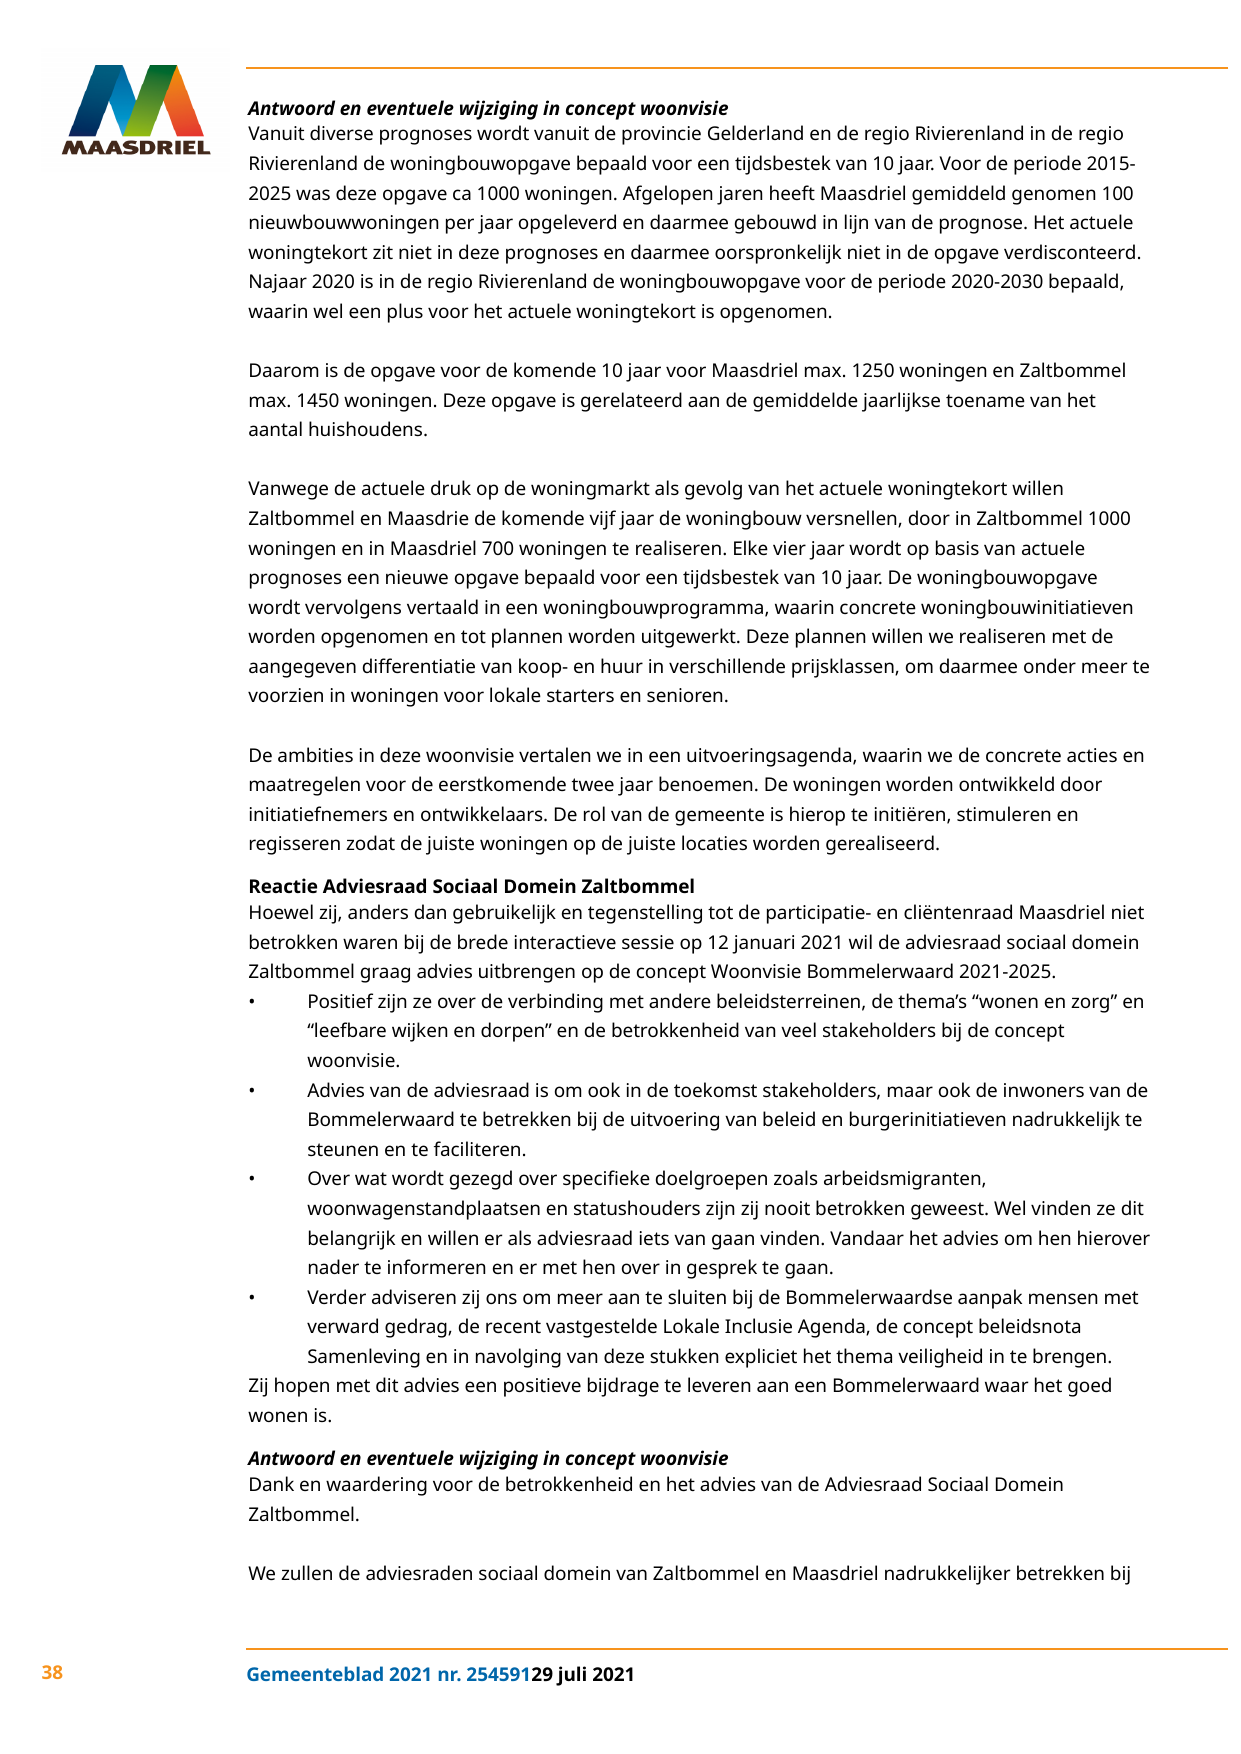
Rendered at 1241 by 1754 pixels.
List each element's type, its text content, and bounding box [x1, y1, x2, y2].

text We zullen de adviesraden sociaal domein van Zaltbommel en Maasdriel nadrukkelijker betrekken bij [248, 1560, 1152, 1586]
text Zij hopen met dit advies een positieve bijdrage te leveren aan een Bommelerwaard waar het goed wonen is. [248, 1373, 1152, 1428]
list Positief zijn ze over de verbinding met andere beleidsterreinen, de thema’s “wonen en zorg” en “leefbare wijken en dorpen” en de betrokkenheid van veel stakeholders bij de concept woonvisie. [248, 988, 1152, 1073]
list Over wat wordt gezegd over specifieke doelgroepen zoals arbeidsmigranten, woonwagenstandplaatsen en statushouders zijn zij nooit betrokken geweest. Wel vinden ze dit belangrijk en willen er als adviesraad iets van gaan vinden. Vandaar het advies om hen hierover nader te informeren en er met hen over in gesprek te gaan. [248, 1166, 1152, 1280]
text Daarom is de opgave voor de komende 10 jaar voor Maasdriel max. 1250 woningen en Zaltbommel max. 1450 woningen. Deze opgave is gerelateerd aan de gemiddelde jaarlijkse toename van het aantal huishoudens. [248, 357, 1152, 442]
text Antwoord en eventuele wijziging in concept woonvisie [248, 95, 1152, 121]
text Antwoord en eventuele wijziging in concept woonvisie [248, 1445, 1152, 1471]
list Advies van de adviesraad is om ook in de toekomst stakeholders, maar ook de inwoners van de Bommelerwaard te betrekken bij de uitvoering van beleid en burgerinitiatieven nadrukkelijk te steunen en te faciliteren. [248, 1077, 1152, 1162]
picture [41, 47, 231, 172]
text Hoewel zij, anders dan gebruikelijk en tegenstelling tot de participatie- en cliëntenraad Maasdriel niet betrokken waren bij de brede interactieve sessie op 12 januari 2021 wil de adviesraad sociaal domein Zaltbommel graag advies uitbrengen op de concept Woonvisie Bommelerwaard 2021-2025. [248, 899, 1152, 984]
text Reactie Adviesraad Sociaal Domein Zaltbommel [248, 874, 1152, 899]
text Vanuit diverse prognoses wordt vanuit de provincie Gelderland en de regio Rivierenland in de regio Rivierenland de woningbouwopgave bepaald voor een tijdsbestek van 10 jaar. Voor de periode 2015-2025 was deze opgave ca 1000 woningen. Afgelopen jaren heeft Maasdriel gemiddeld genomen 100 nieuwbouwwoningen per jaar opgeleverd en daarmee gebouwd in lijn van de prognose. Het actuele woningtekort zit niet in deze prognoses en daarmee oorspronkelijk niet in de opgave verdisconteerd. Najaar 2020 is in de regio Rivierenland de woningbouwopgave voor de periode 2020-2030 bepaald, waarin wel een plus voor het actuele woningtekort is opgenomen. [248, 121, 1152, 324]
text Dank en waardering voor de betrokkenheid en het advies van de Adviesraad Sociaal Domein Zaltbommel. [248, 1471, 1152, 1526]
text Vanwege de actuele druk op de woningmarkt als gevolg van het actuele woningtekort willen Zaltbommel en Maasdrie de komende vijf jaar de woningbouw versnellen, door in Zaltbommel 1000 woningen en in Maasdriel 700 woningen te realiseren. Elke vier jaar wordt op basis van actuele prognoses een nieuwe opgave bepaald voor een tijdsbestek van 10 jaar. De woningbouwopgave wordt vervolgens vertaald in een woningbouwprogramma, waarin concrete woningbouwinitiatieven worden opgenomen en tot plannen worden uitgewerkt. Deze plannen willen we realiseren met de aangegeven differentiatie van koop- en huur in verschillende prijsklassen, om daarmee onder meer te voorzien in woningen voor lokale starters en senioren. [248, 476, 1152, 708]
list Verder adviseren zij ons om meer aan te sluiten bij de Bommelerwaardse aanpak mensen met verward gedrag, de recent vastgestelde Lokale Inclusie Agenda, de concept beleidsnota Samenleving en in navolging van deze stukken expliciet het thema veiligheid in te brengen. [248, 1284, 1152, 1369]
text De ambities in deze woonvisie vertalen we in een uitvoeringsagenda, waarin we de concrete acties en maatregelen voor de eerstkomende twee jaar benoemen. De woningen worden ontwikkeld door initiatiefnemers en ontwikkelaars. De rol van de gemeente is hierop te initiëren, stimuleren en regisseren zodat de juiste woningen op de juiste locaties worden gerealiseerd. [248, 742, 1152, 856]
